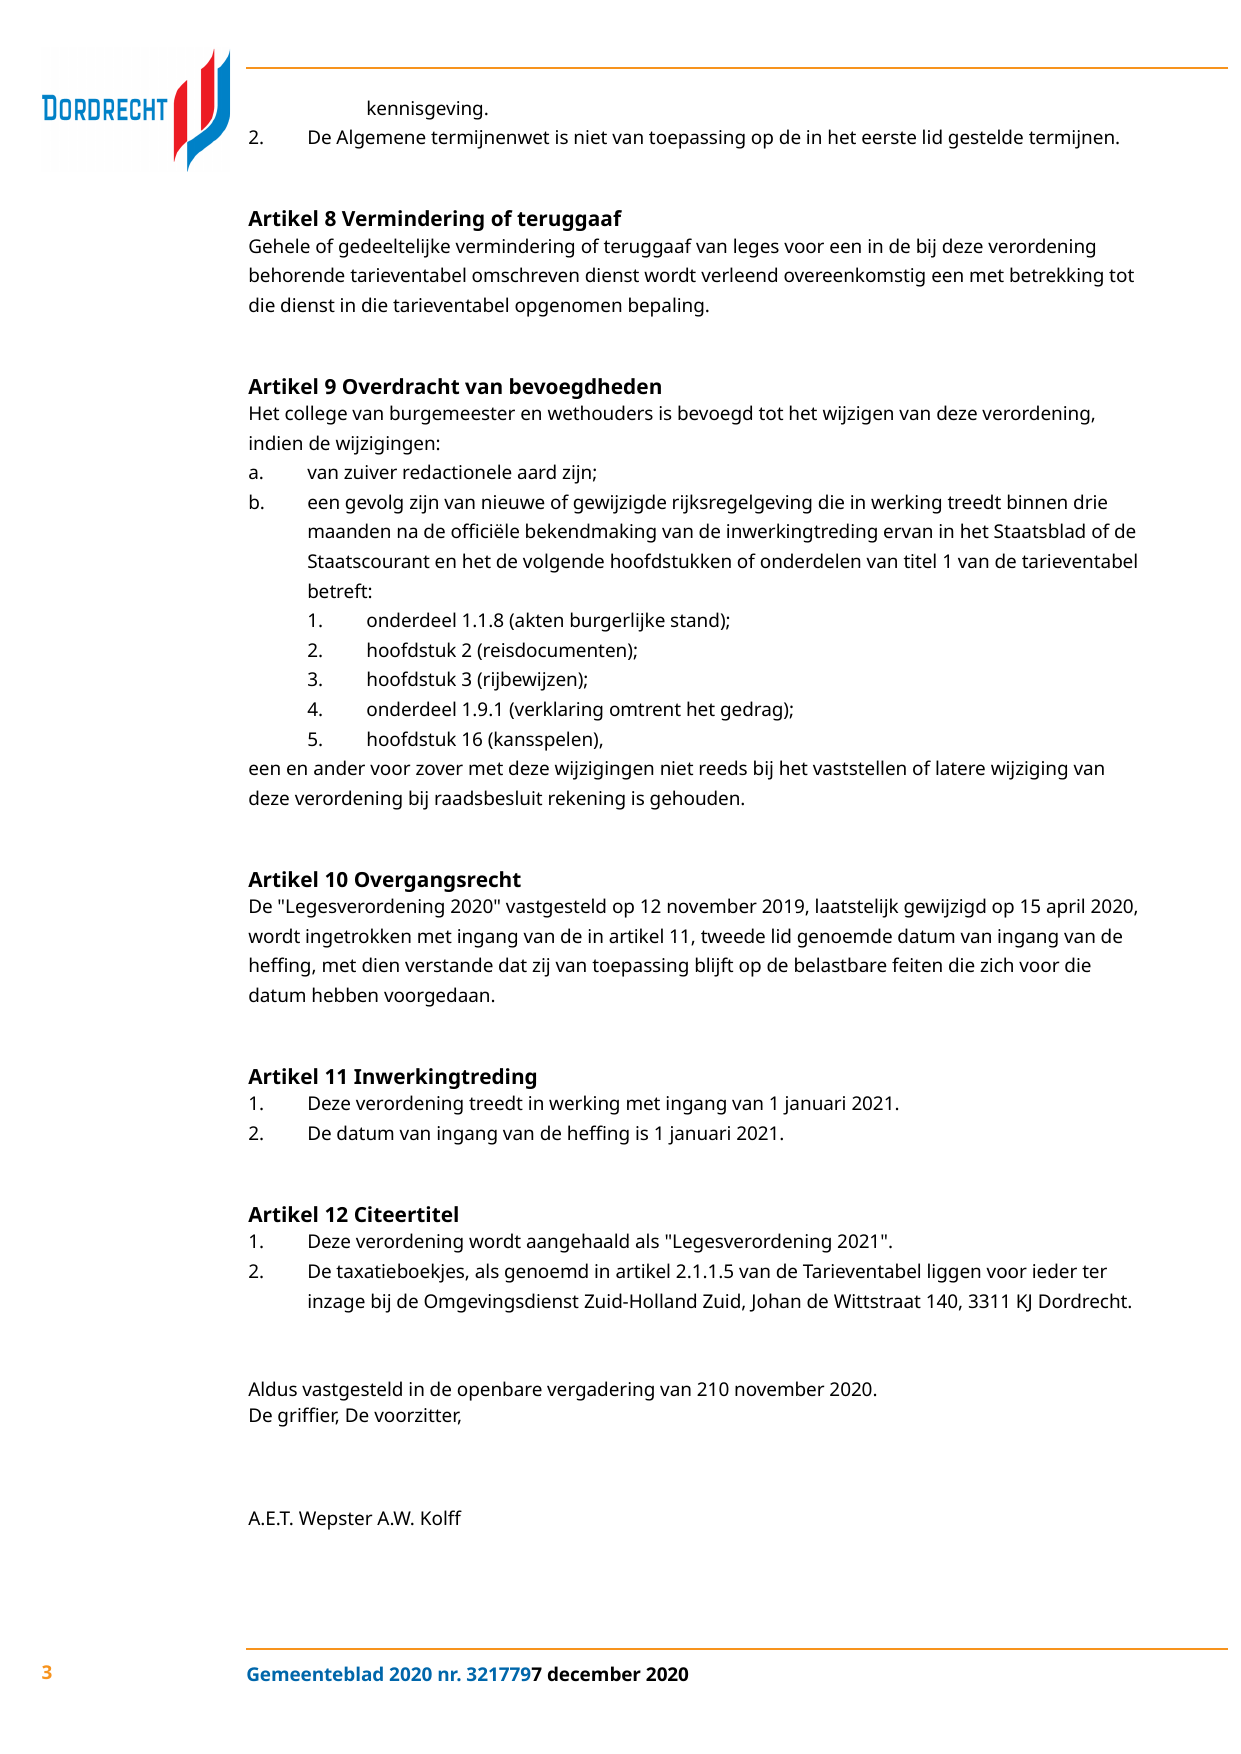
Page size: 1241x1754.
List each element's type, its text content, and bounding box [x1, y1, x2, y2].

list De datum van ingang van de heffing is 1 januari 2021. [248, 1120, 1152, 1146]
text Artikel 12 Citeertitel [248, 1200, 1152, 1229]
text De "Legesverordening 2020" vastgesteld op 12 november 2019, laatstelijk gewijzigd op 15 april 2020, wordt ingetrokken met ingang van de in artikel 11, tweede lid genoemde datum van ingang van de heffing, met dien verstande dat zij van toepassing blijft op de belastbare feiten die zich voor die datum hebben voorgedaan. [248, 893, 1152, 1008]
text Artikel 9 Overdracht van bevoegdheden [248, 372, 1152, 400]
text Het college van burgemeester en wethouders is bevoegd tot het wijzigen van deze verordening, indien de wijzigingen: [248, 400, 1152, 456]
list onderdeel 1.9.1 (verklaring omtrent het gedrag); [307, 696, 1152, 722]
text een en ander voor zover met deze wijzigingen niet reeds bij het vaststellen of latere wijziging van deze verordening bij raadsbesluit rekening is gehouden. [248, 755, 1152, 811]
text Aldus vastgesteld in de openbare vergadering van 210 november 2020. [248, 1377, 1152, 1402]
list hoofdstuk 2 (reisdocumenten); [307, 637, 1152, 663]
text Gehele of gedeeltelijke vermindering of teruggaaf van leges voor een in de bij deze verordening behorende tarieventabel omschreven dienst wordt verleend overeenkomstig een met betrekking tot die dienst in die tarieventabel opgenomen bepaling. [248, 233, 1152, 318]
list van zuiver redactionele aard zijn; [248, 459, 1152, 485]
list hoofdstuk 3 (rijbewijzen); [307, 667, 1152, 692]
text Artikel 11 Inwerkingtreding [248, 1062, 1152, 1091]
list kennisgeving. [307, 95, 1152, 121]
text Artikel 8 Vermindering of teruggaaf [248, 204, 1152, 233]
list Deze verordening wordt aangehaald als "Legesverordening 2021". [248, 1229, 1152, 1254]
list De taxatieboekjes, als genoemd in artikel 2.1.1.5 van de Tarieventabel liggen voor ieder ter inzage bij de Omgevingsdienst Zuid-Holland Zuid, Johan de Wittstraat 140, 3311 KJ Dordrecht. [248, 1258, 1152, 1313]
list onderdeel 1.1.8 (akten burgerlijke stand); [307, 607, 1152, 633]
picture [41, 47, 231, 172]
list De Algemene termijnenwet is niet van toepassing op de in het eerste lid gestelde termijnen. [248, 124, 1152, 150]
list een gevolg zijn van nieuwe of gewijzigde rijksregelgeving die in werking treedt binnen drie maanden na de officiële bekendmaking van de inwerkingtreding ervan in het Staatsblad of de Staatscourant en het de volgende hoofdstukken of onderdelen van titel 1 van de tarieventabel betreft: [248, 489, 1152, 604]
list hoofdstuk 16 (kansspelen), [307, 726, 1152, 752]
text Artikel 10 Overgangsrecht [248, 865, 1152, 893]
text De griffier, De voorzitter, [248, 1402, 1152, 1428]
list Deze verordening treedt in werking met ingang van 1 januari 2021. [248, 1091, 1152, 1116]
text A.E.T. Wepster A.W. Kolff [248, 1505, 1152, 1531]
